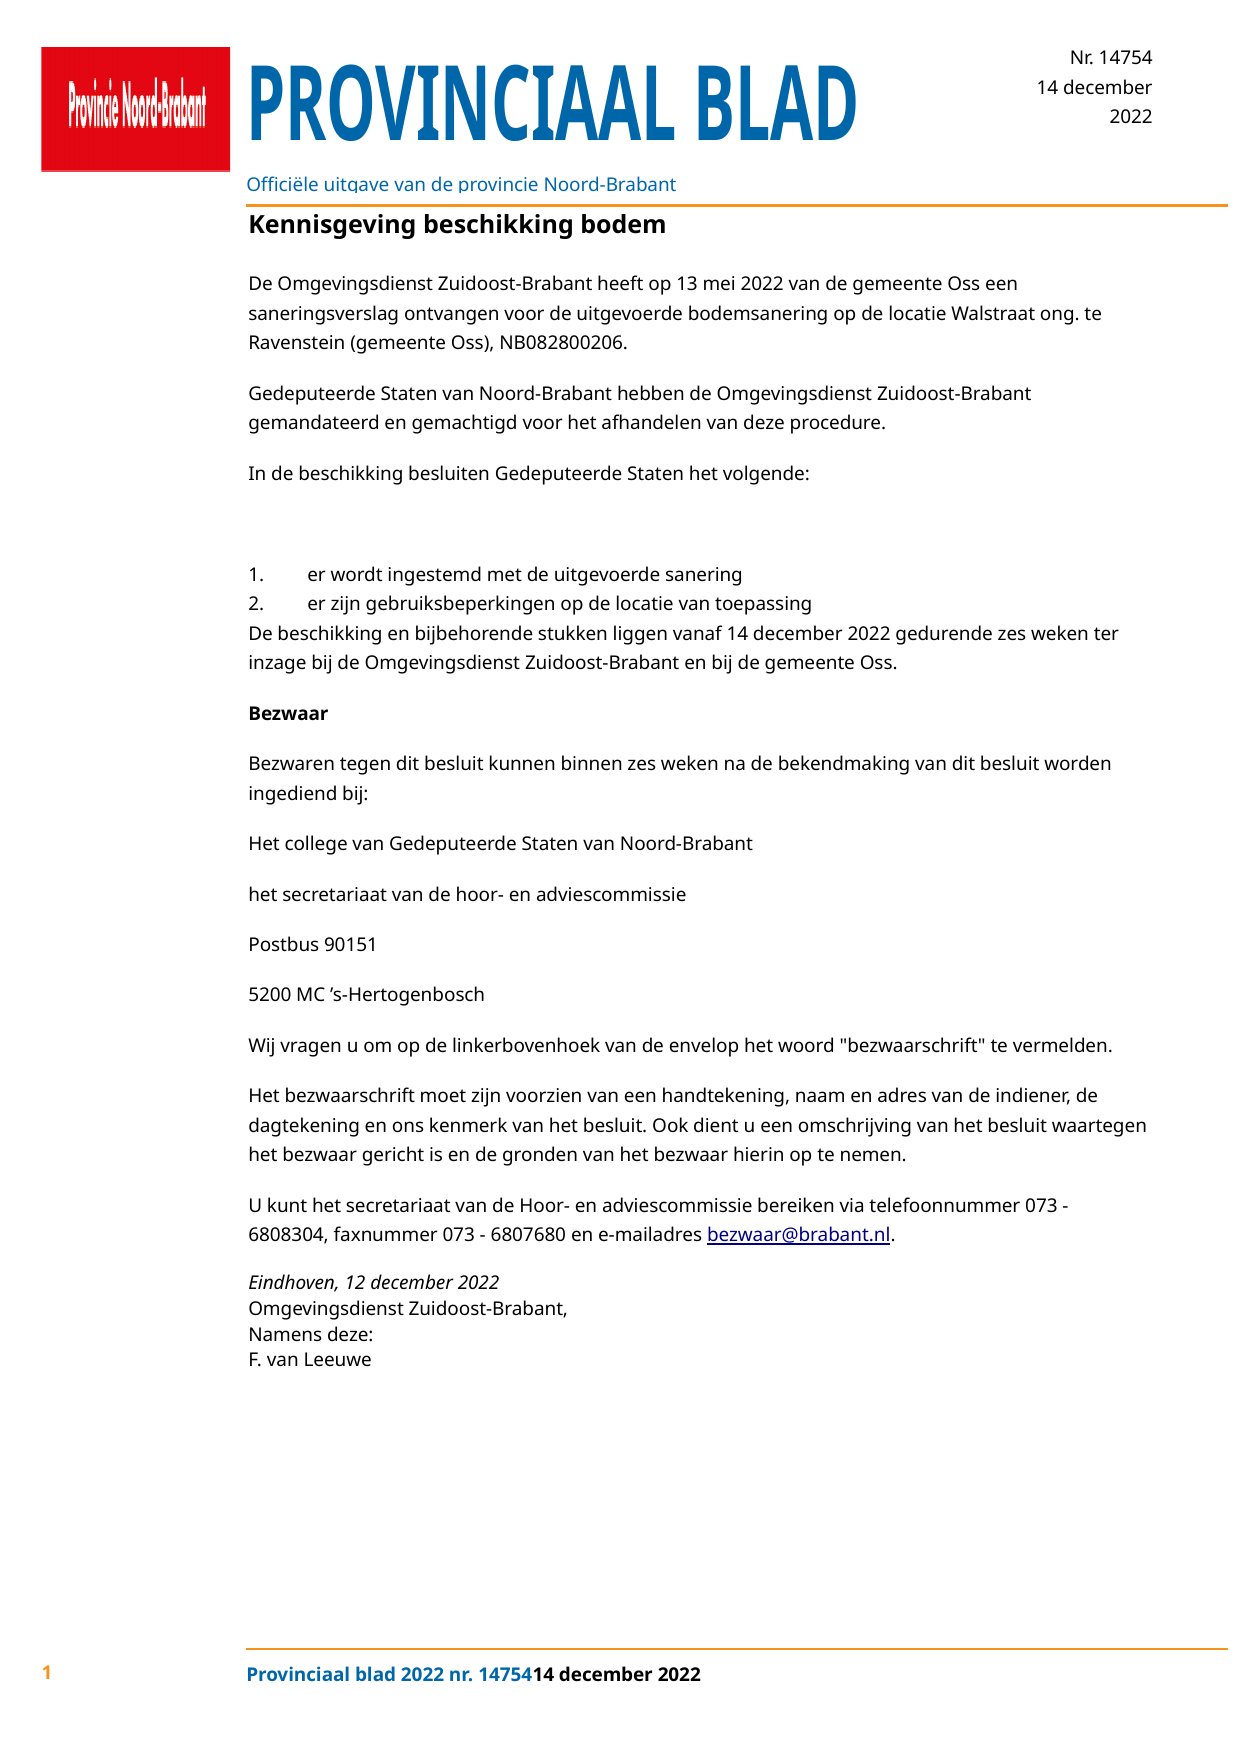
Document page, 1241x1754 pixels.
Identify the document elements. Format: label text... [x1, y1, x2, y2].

text F. van Leeuwe [248, 1347, 1152, 1372]
text het secretariaat van de hoor- en adviescommissie [248, 881, 1152, 906]
text In de beschikking besluiten Gedeputeerde Staten het volgende: [248, 460, 1152, 486]
text Bezwaar [248, 700, 1152, 726]
text De beschikking en bijbehorende stukken liggen vanaf 14 december 2022 gedurende zes weken ter inzage bij de Omgevingsdienst Zuidoost-Brabant en bij de gemeente Oss. [248, 620, 1152, 675]
text 5200 MC ’s-Hertogenbosch [248, 982, 1152, 1007]
text Bezwaren tegen dit besluit kunnen binnen zes weken na de bekendmaking van dit besluit worden ingediend bij: [248, 750, 1152, 806]
picture [41, 47, 231, 172]
text Wij vragen u om op de linkerbovenhoek van de envelop het woord "bezwaarschrift" te vermelden. [248, 1032, 1152, 1058]
text Eindhoven, 12 december 2022 [248, 1269, 1152, 1295]
text Het bezwaarschrift moet zijn voorzien van een handtekening, naam en adres van de indiener, de dagtekening en ons kenmerk van het besluit. Ook dient u een omschrijving van het besluit waartegen het bezwaar gericht is en de gronden van het bezwaar hierin op te nemen. [248, 1082, 1152, 1167]
list er zijn gebruiksbeperkingen op de locatie van toepassing [248, 590, 1152, 616]
text Omgevingsdienst Zuidoost-Brabant, [248, 1295, 1152, 1321]
list er wordt ingestemd met de uitgevoerde sanering [248, 561, 1152, 586]
text Het college van Gedeputeerde Staten van Noord-Brabant [248, 830, 1152, 856]
text Namens deze: [248, 1321, 1152, 1347]
text Kennisgeving beschikking bodem [248, 207, 1152, 241]
text U kunt het secretariaat van de Hoor- en adviescommissie bereiken via telefoonnummer 073 - 6808304, faxnummer 073 - 6807680 en e-mailadres bezwaar@brabant.nl. [248, 1192, 1152, 1247]
text Gedeputeerde Staten van Noord-Brabant hebben de Omgevingsdienst Zuidoost-Brabant gemandateerd en gemachtigd voor het afhandelen van deze procedure. [248, 380, 1152, 435]
text De Omgevingsdienst Zuidoost-Brabant heeft op 13 mei 2022 van de gemeente Oss een saneringsverslag ontvangen voor de uitgevoerde bodemsanering op de locatie Walstraat ong. te Ravenstein (gemeente Oss), NB082800206. [248, 270, 1152, 355]
text Postbus 90151 [248, 931, 1152, 957]
